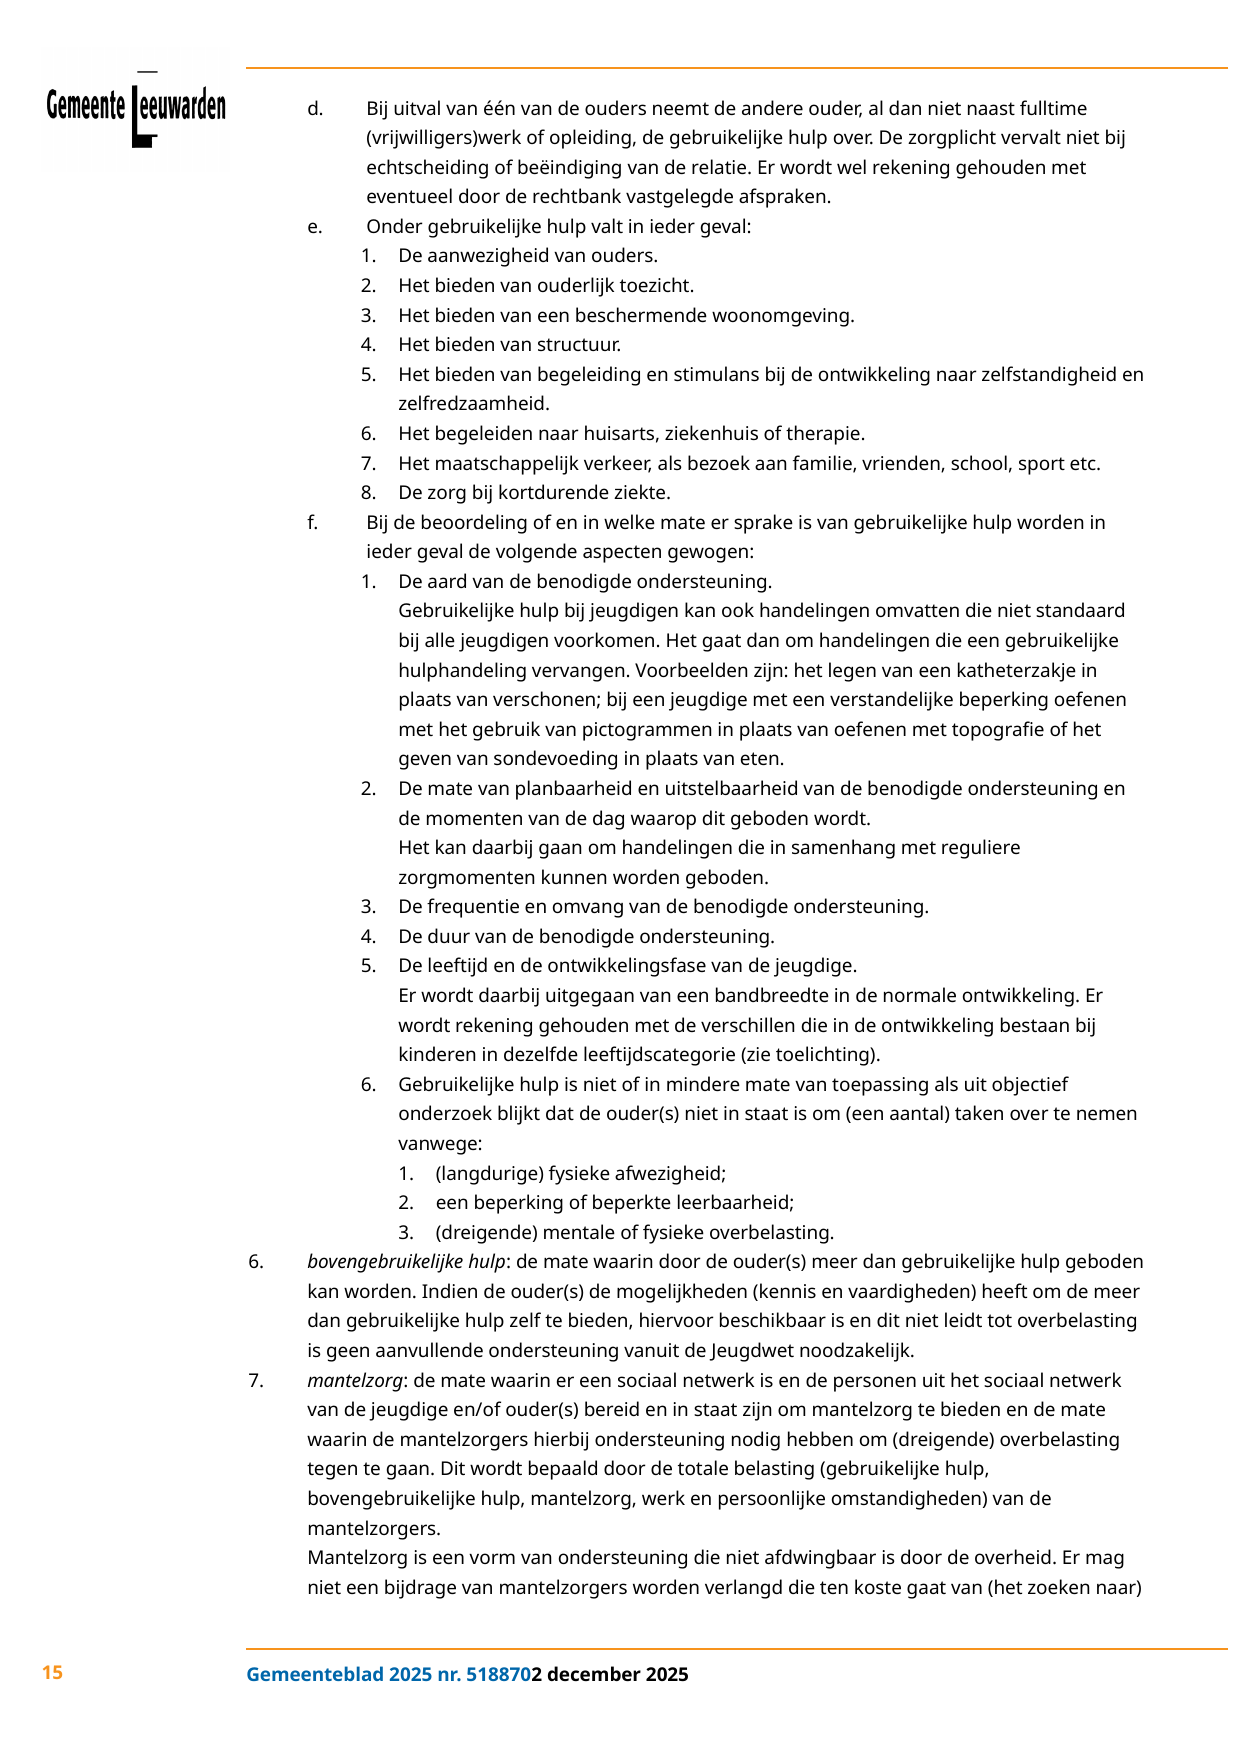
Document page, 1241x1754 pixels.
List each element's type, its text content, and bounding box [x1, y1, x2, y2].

list De aanwezigheid van ouders. [361, 243, 1152, 268]
list Het bieden van een beschermende woonomgeving. [361, 302, 1152, 328]
list Onder gebruikelijke hulp valt in ieder geval: [307, 213, 1152, 239]
list Het begeleiden naar huisarts, ziekenhuis of therapie. [361, 420, 1152, 446]
list De frequentie en omvang van de benodigde ondersteuning. [361, 893, 1152, 919]
list Gebruikelijke hulp is niet of in mindere mate van toepassing als uit objectief onderzoek blijkt dat de ouder(s) niet in staat is om (een aantal) taken over te nemen vanwege: [361, 1071, 1152, 1156]
list bovengebruikelijke hulp: de mate waarin door de ouder(s) meer dan gebruikelijke hulp geboden kan worden. Indien de ouder(s) de mogelijkheden (kennis en vaardigheden) heeft om de meer dan gebruikelijke hulp zelf te bieden, hiervoor beschikbaar is en dit niet leidt tot overbelasting is geen aanvullende ondersteuning vanuit de Jeugdwet noodzakelijk. [248, 1248, 1152, 1363]
list Er wordt daarbij uitgegaan van een bandbreedte in de normale ontwikkeling. Er wordt rekening gehouden met de verschillen die in de ontwikkeling bestaan bij kinderen in dezelfde leeftijdscategorie (zie toelichting). [361, 982, 1152, 1067]
list (dreigende) mentale of fysieke overbelasting. [398, 1219, 1152, 1245]
picture [41, 47, 231, 172]
list De mate van planbaarheid en uitstelbaarheid van de benodigde ondersteuning en de momenten van de dag waarop dit geboden wordt. [361, 775, 1152, 831]
list Mantelzorg is een vorm van ondersteuning die niet afdwingbaar is door de overheid. Er mag niet een bijdrage van mantelzorgers worden verlangd die ten koste gaat van (het zoeken naar) [248, 1544, 1152, 1600]
list De aard van de benodigde ondersteuning. [361, 568, 1152, 594]
list Het bieden van structuur. [361, 331, 1152, 357]
list Gebruikelijke hulp bij jeugdigen kan ook handelingen omvatten die niet standaard bij alle jeugdigen voorkomen. Het gaat dan om handelingen die een gebruikelijke hulphandeling vervangen. Voorbeelden zijn: het legen van een katheterzakje in plaats van verschonen; bij een jeugdige met een verstandelijke beperking oefenen met het gebruik van pictogrammen in plaats van oefenen met topografie of het geven van sondevoeding in plaats van eten. [361, 598, 1152, 771]
list mantelzorg: de mate waarin er een sociaal netwerk is en de personen uit het sociaal netwerk van de jeugdige en/of ouder(s) bereid en in staat zijn om mantelzorg te bieden en de mate waarin de mantelzorgers hierbij ondersteuning nodig hebben om (dreigende) overbelasting tegen te gaan. Dit wordt bepaald door de totale belasting (gebruikelijke hulp, bovengebruikelijke hulp, mantelzorg, werk en persoonlijke omstandigheden) van de mantelzorgers. [248, 1367, 1152, 1541]
list Het bieden van begeleiding en stimulans bij de ontwikkeling naar zelfstandigheid en zelfredzaamheid. [361, 361, 1152, 416]
list Bij de beoordeling of en in welke mate er sprake is van gebruikelijke hulp worden in ieder geval de volgende aspecten gewogen: [307, 509, 1152, 564]
list Het maatschappelijk verkeer, als bezoek aan familie, vrienden, school, sport etc. [361, 450, 1152, 476]
list Het kan daarbij gaan om handelingen die in samenhang met reguliere zorgmomenten kunnen worden geboden. [361, 834, 1152, 890]
list De duur van de benodigde ondersteuning. [361, 923, 1152, 949]
list Het bieden van ouderlijk toezicht. [361, 272, 1152, 298]
list Bij uitval van één van de ouders neemt de andere ouder, al dan niet naast fulltime (vrijwilligers)werk of opleiding, de gebruikelijke hulp over. De zorgplicht vervalt niet bij echtscheiding of beëindiging van de relatie. Er wordt wel rekening gehouden met eventueel door de rechtbank vastgelegde afspraken. [307, 95, 1152, 209]
list De leeftijd en de ontwikkelingsfase van de jeugdige. [361, 953, 1152, 978]
list De zorg bij kortdurende ziekte. [361, 479, 1152, 505]
list (langdurige) fysieke afwezigheid; [398, 1160, 1152, 1186]
list een beperking of beperkte leerbaarheid; [398, 1189, 1152, 1215]
